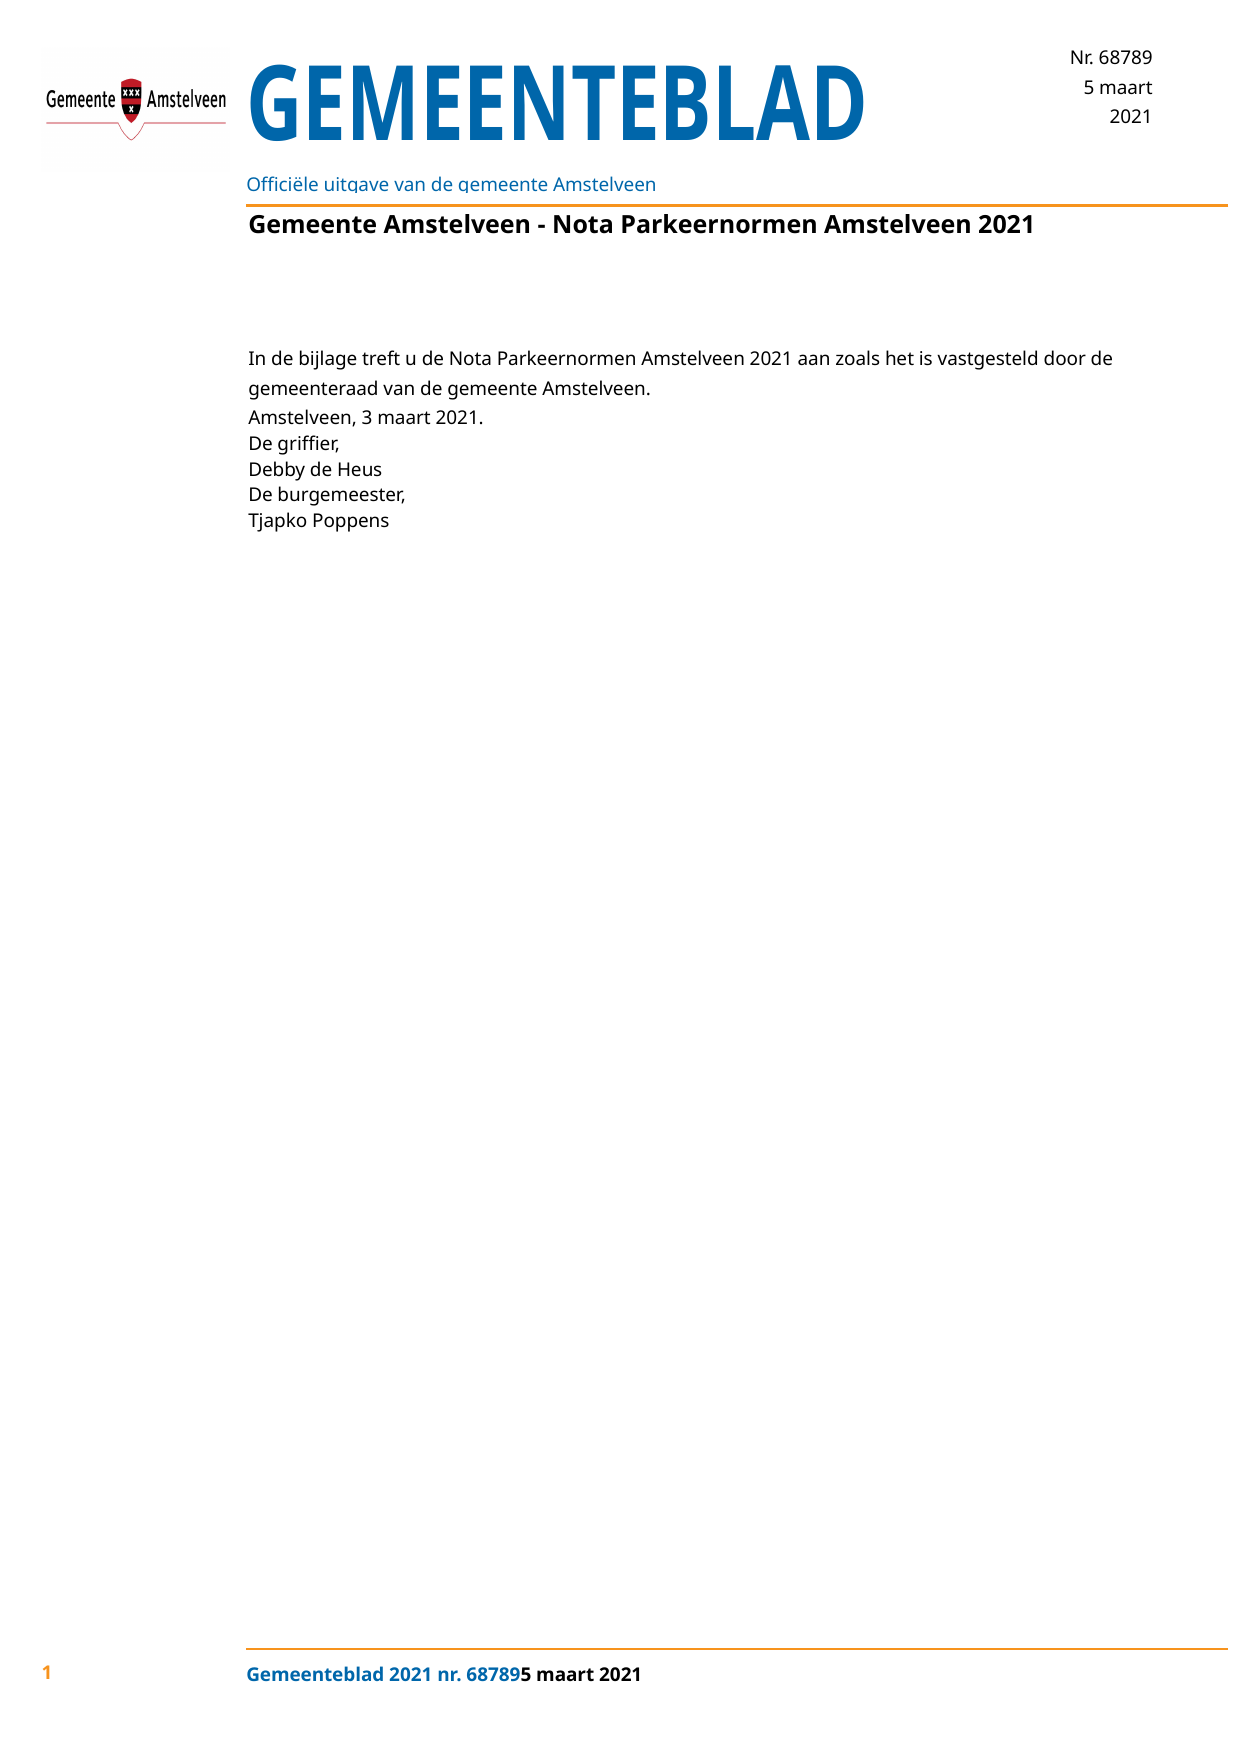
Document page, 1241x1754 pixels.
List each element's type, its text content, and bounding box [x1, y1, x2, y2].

text Amstelveen, 3 maart 2021. [248, 404, 1152, 430]
text De griffier, [248, 430, 1152, 456]
picture [41, 47, 231, 172]
text Debby de Heus [248, 456, 1152, 482]
text De burgemeester, [248, 482, 1152, 507]
text Gemeente Amstelveen - Nota Parkeernormen Amstelveen 2021 [248, 207, 1152, 241]
text In de bijlage treft u de Nota Parkeernormen Amstelveen 2021 aan zoals het is vastgesteld door de gemeenteraad van de gemeente Amstelveen. [248, 345, 1152, 401]
text Tjapko Poppens [248, 507, 1152, 533]
